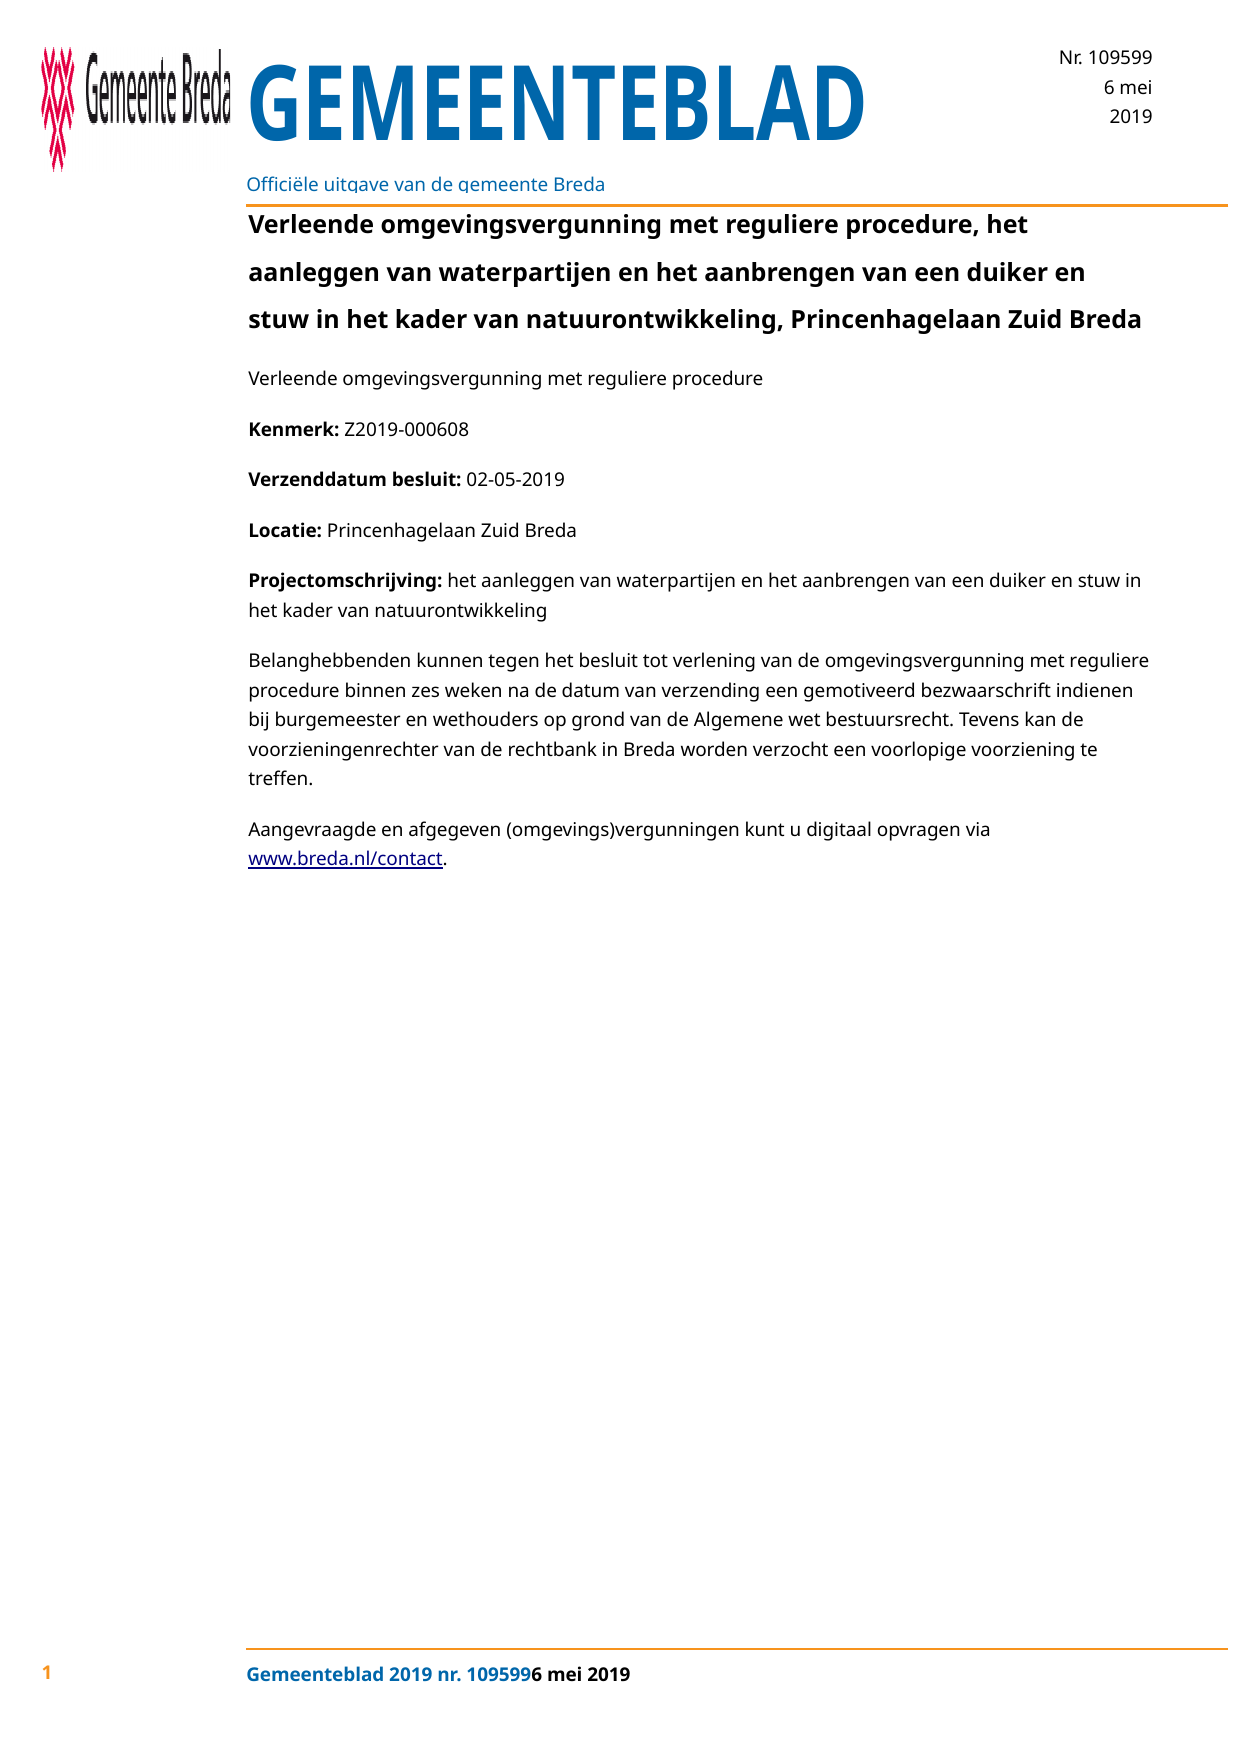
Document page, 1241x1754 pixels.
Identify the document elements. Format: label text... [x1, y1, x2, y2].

text Kenmerk: Z2019-000608 [248, 416, 1152, 442]
picture [41, 47, 231, 172]
text Verleende omgevingsvergunning met reguliere procedure, het aanleggen van waterpartijen en het aanbrengen van een duiker en stuw in het kader van natuurontwikkeling, Princenhagelaan Zuid Breda [248, 207, 1152, 336]
text Aangevraagde en afgegeven (omgevings)vergunningen kunt u digitaal opvragen via www.breda.nl/contact. [248, 816, 1152, 871]
text Belanghebbenden kunnen tegen het besluit tot verlening van de omgevingsvergunning met reguliere procedure binnen zes weken na de datum van verzending een gemotiveerd bezwaarschrift indienen bij burgemeester en wethouders op grond van de Algemene wet bestuursrecht. Tevens kan de voorzieningenrechter van de rechtbank in Breda worden verzocht een voorlopige voorziening te treffen. [248, 647, 1152, 791]
text Verleende omgevingsvergunning met reguliere procedure [248, 366, 1152, 391]
text Projectomschrijving: het aanleggen van waterpartijen en het aanbrengen van een duiker en stuw in het kader van natuurontwikkeling [248, 567, 1152, 622]
text Locatie: Princenhagelaan Zuid Breda [248, 517, 1152, 542]
text Verzenddatum besluit: 02-05-2019 [248, 466, 1152, 492]
